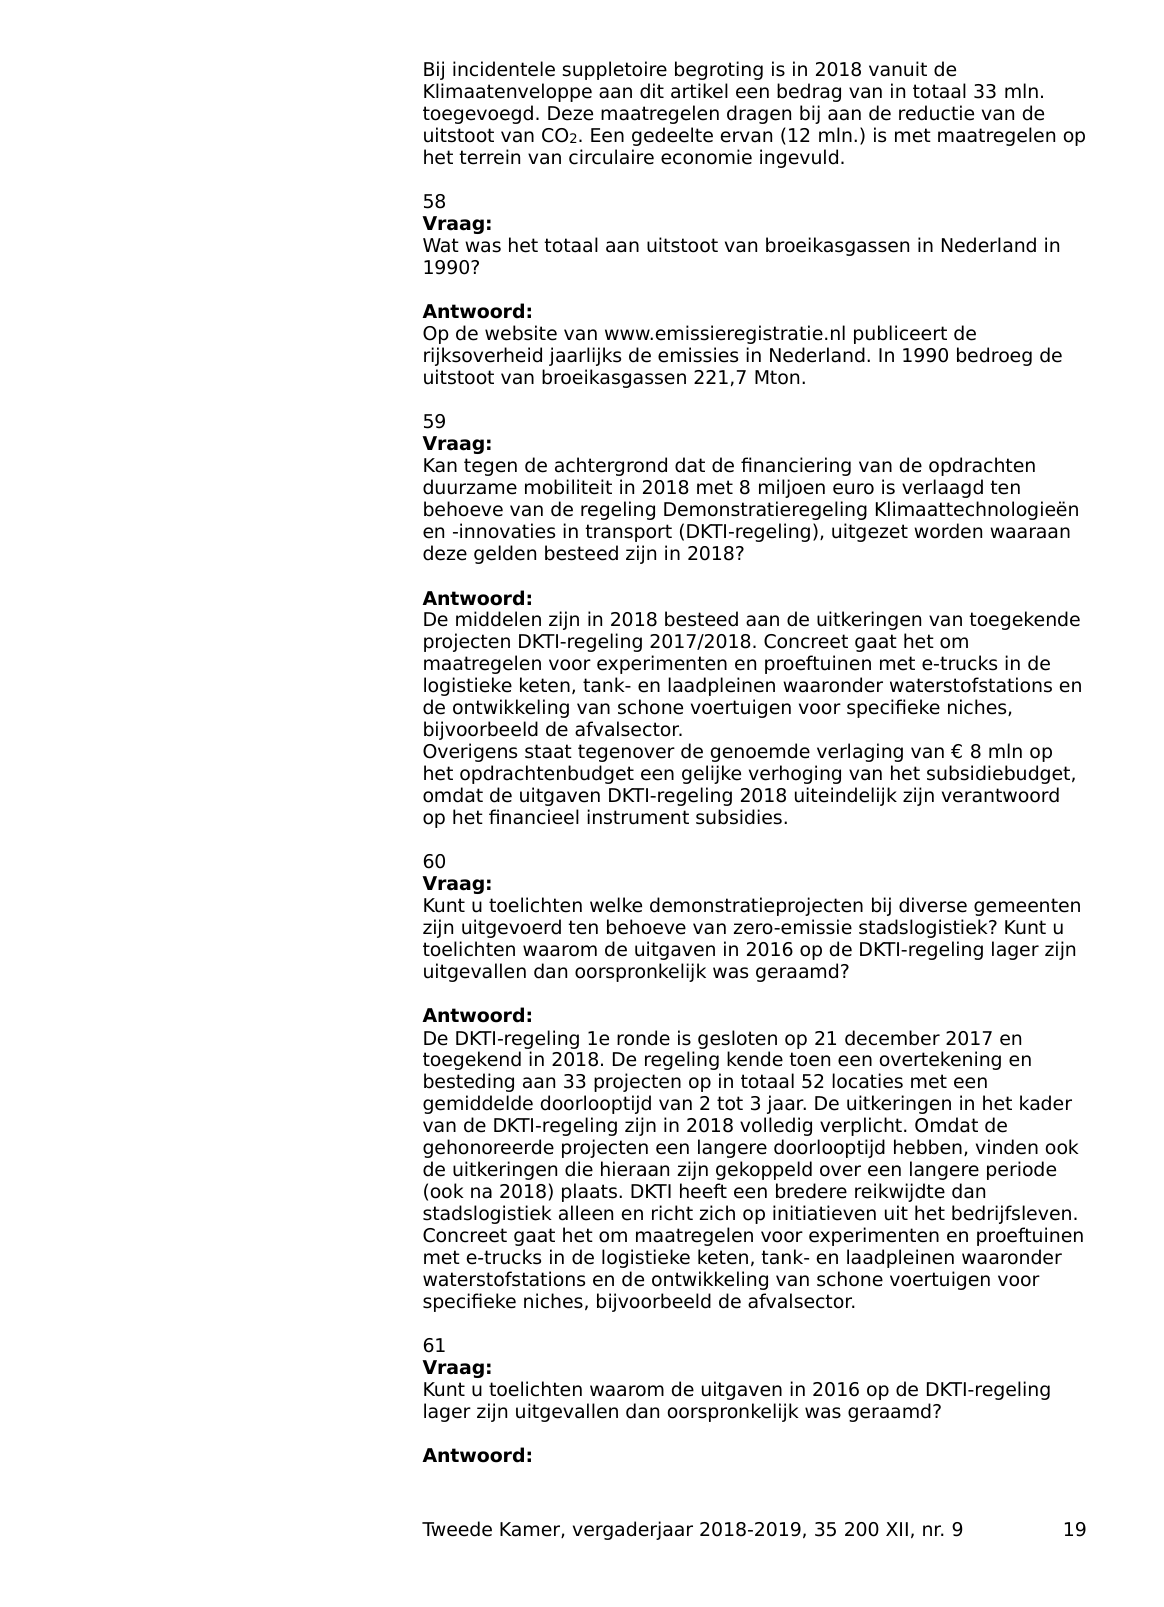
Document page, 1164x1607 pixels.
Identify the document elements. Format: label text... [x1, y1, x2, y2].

text Wat was het totaal aan uitstoot van broeikasgassen in Nederland in 1990? [422, 235, 1087, 279]
text Antwoord: [422, 301, 1087, 323]
text Vraag: [422, 213, 1087, 235]
text Overigens staat tegenover de genoemde verlaging van € 8 mln op het opdrachtenbudget een gelijke verhoging van het subsidiebudget, omdat de uitgaven DKTI-regeling 2018 uiteindelijk zijn verantwoord op het financieel instrument subsidies. [422, 741, 1087, 829]
text Op de website van www.emissieregistratie.nl publiceert de rijksoverheid jaarlijks de emissies in Nederland. In 1990 bedroeg de uitstoot van broeikasgassen 221,7 Mton. [422, 323, 1087, 389]
text Antwoord: [422, 1445, 1087, 1467]
text 60 [422, 851, 1087, 873]
text Concreet gaat het om maatregelen voor experimenten en proeftuinen met e-trucks in de logistieke keten, tank- en laadpleinen waaronder waterstofstations en de ontwikkeling van schone voertuigen voor specifieke niches, bijvoorbeeld de afvalsector. [422, 1225, 1087, 1313]
text De DKTI-regeling 1e ronde is gesloten op 21 december 2017 en toegekend in 2018. De regeling kende toen een overtekening en besteding aan 33 projecten op in totaal 52 locaties met een gemiddelde doorlooptijd van 2 tot 3 jaar. De uitkeringen in het kader van de DKTI-regeling zijn in 2018 volledig verplicht. Omdat de gehonoreerde projecten een langere doorlooptijd hebben, vinden ook de uitkeringen die hieraan zijn gekoppeld over een langere periode (ook na 2018) plaats. DKTI heeft een bredere reikwijdte dan stadslogistiek alleen en richt zich op initiatieven uit het bedrijfsleven. [422, 1027, 1087, 1225]
text Antwoord: [422, 1005, 1087, 1027]
text Kunt u toelichten waarom de uitgaven in 2016 op de DKTI-regeling lager zijn uitgevallen dan oorspronkelijk was geraamd? [422, 1379, 1087, 1423]
text Vraag: [422, 433, 1087, 455]
text Vraag: [422, 873, 1087, 895]
text 58 [422, 191, 1087, 213]
text Antwoord: [422, 587, 1087, 609]
text Kunt u toelichten welke demonstratieprojecten bij diverse gemeenten zijn uitgevoerd ten behoeve van zero-emissie stadslogistiek? Kunt u toelichten waarom de uitgaven in 2016 op de DKTI-regeling lager zijn uitgevallen dan oorspronkelijk was geraamd? [422, 895, 1087, 983]
text Vraag: [422, 1357, 1087, 1379]
text Bij incidentele suppletoire begroting is in 2018 vanuit de Klimaatenveloppe aan dit artikel een bedrag van in totaal 33 mln. toegevoegd. Deze maatregelen dragen bij aan de reductie van de uitstoot van CO2. Een gedeelte ervan (12 mln.) is met maatregelen op het terrein van circulaire economie ingevuld. [422, 59, 1087, 169]
text Kan tegen de achtergrond dat de financiering van de opdrachten duurzame mobiliteit in 2018 met 8 miljoen euro is verlaagd ten behoeve van de regeling Demonstratieregeling Klimaattechnologieën en -innovaties in transport (DKTI-regeling), uitgezet worden waaraan deze gelden besteed zijn in 2018? [422, 455, 1087, 565]
text 61 [422, 1335, 1087, 1357]
text De middelen zijn in 2018 besteed aan de uitkeringen van toegekende projecten DKTI-regeling 2017/2018. Concreet gaat het om maatregelen voor experimenten en proeftuinen met e-trucks in de logistieke keten, tank- en laadpleinen waaronder waterstofstations en de ontwikkeling van schone voertuigen voor specifieke niches, bijvoorbeeld de afvalsector. [422, 609, 1087, 741]
text 59 [422, 411, 1087, 433]
